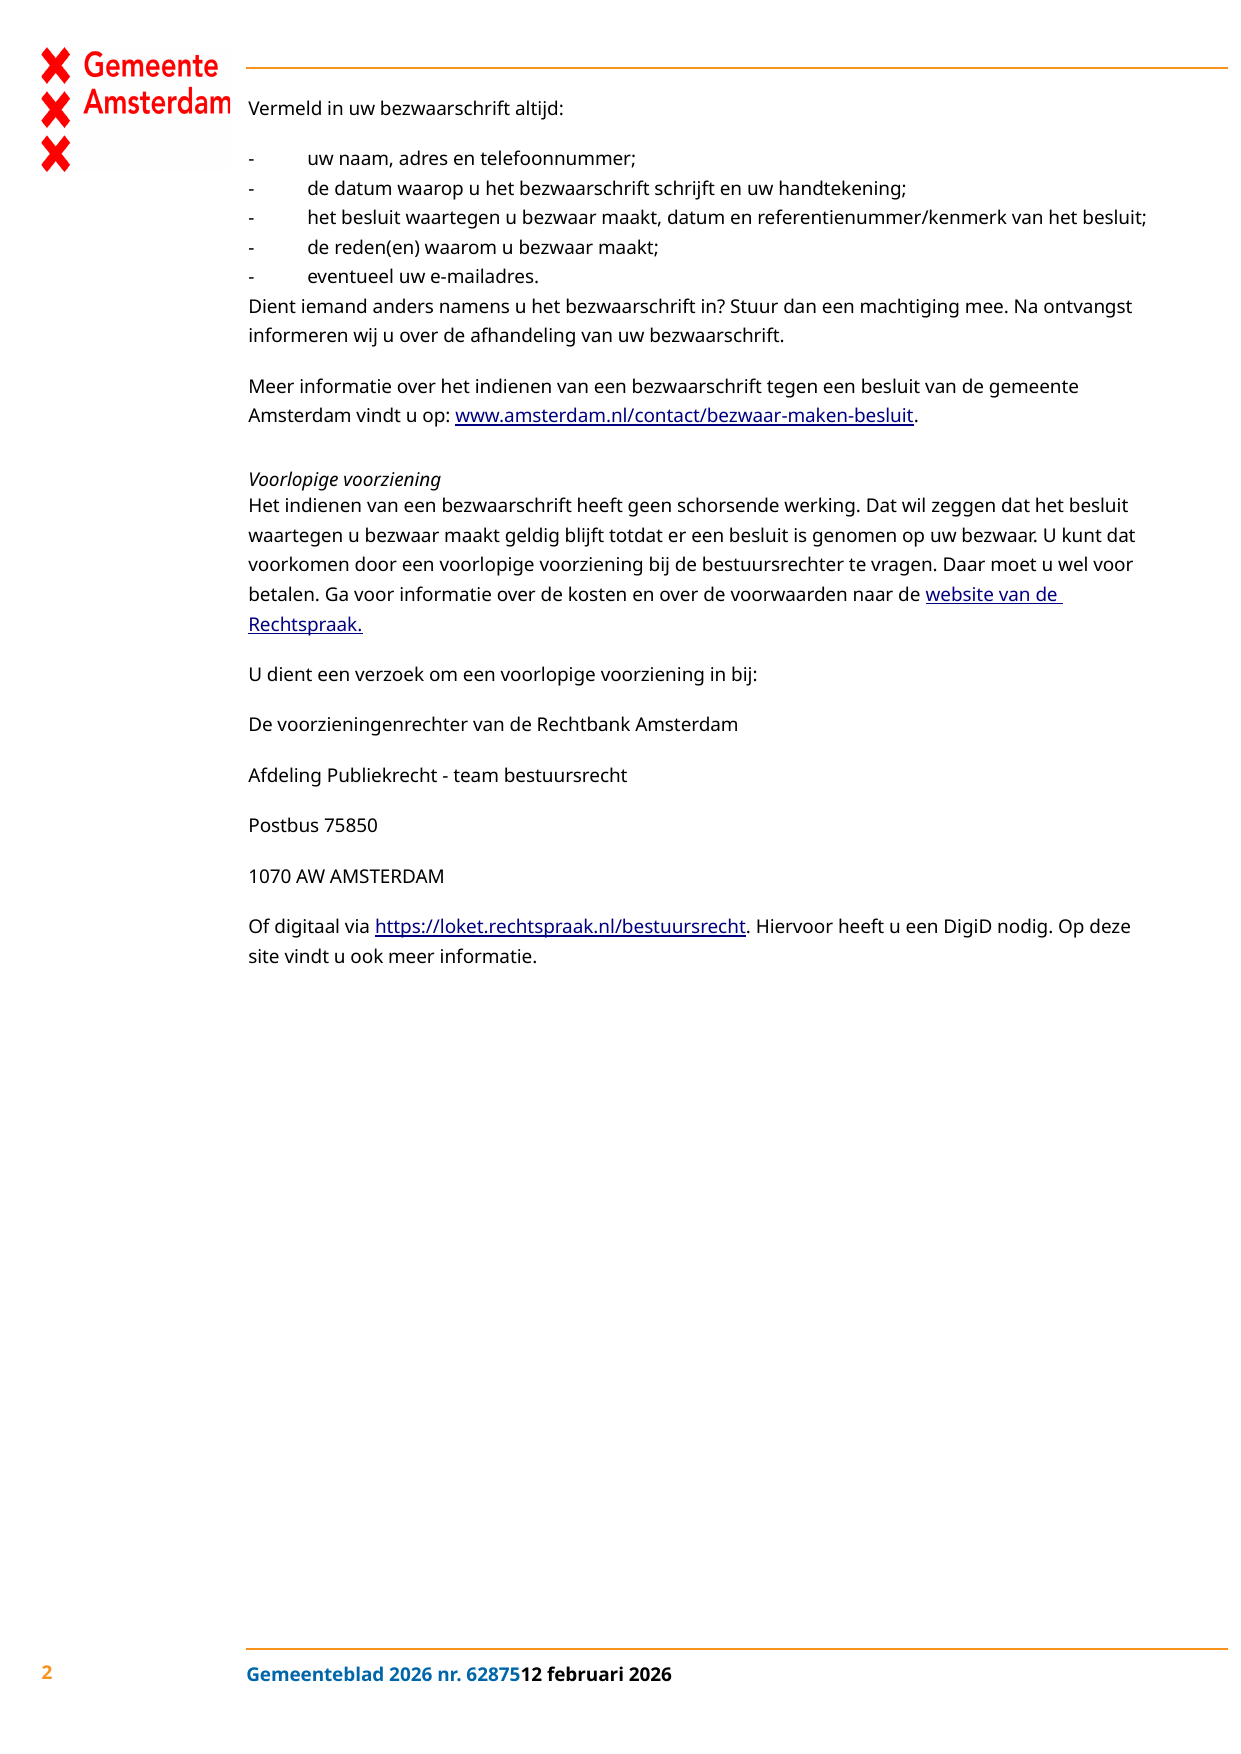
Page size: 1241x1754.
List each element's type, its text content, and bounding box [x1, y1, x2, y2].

list uw naam, adres en telefoonnummer; [248, 145, 1152, 171]
picture [41, 47, 231, 172]
list de datum waarop u het bezwaarschrift schrijft en uw handtekening; [248, 175, 1152, 201]
list het besluit waartegen u bezwaar maakt, datum en referentienummer/kenmerk van het besluit; [248, 204, 1152, 230]
text U dient een verzoek om een voorlopige voorziening in bij: [248, 661, 1152, 687]
text De voorzieningenrechter van de Rechtbank Amsterdam [248, 712, 1152, 737]
text Dient iemand anders namens u het bezwaarschrift in? Stuur dan een machtiging mee. Na ontvangst informeren wij u over de afhandeling van uw bezwaarschrift. [248, 293, 1152, 348]
text Meer informatie over het indienen van een bezwaarschrift tegen een besluit van de gemeente Amsterdam vindt u op: www.amsterdam.nl/contact/bezwaar-maken-besluit. [248, 373, 1152, 428]
text Vermeld in uw bezwaarschrift altijd: [248, 95, 1152, 121]
text Het indienen van een bezwaarschrift heeft geen schorsende werking. Dat wil zeggen dat het besluit waartegen u bezwaar maakt geldig blijft totdat er een besluit is genomen op uw bezwaar. U kunt dat voorkomen door een voorlopige voorziening bij de bestuursrechter te vragen. Daar moet u wel voor betalen. Ga voor informatie over de kosten en over de voorwaarden naar de website van de Rechtspraak. [248, 492, 1152, 636]
list eventueel uw e-mailadres. [248, 263, 1152, 289]
text Of digitaal via https://loket.rechtspraak.nl/bestuursrecht. Hiervoor heeft u een DigiD nodig. Op deze site vindt u ook meer informatie. [248, 913, 1152, 968]
text 1070 AW AMSTERDAM [248, 863, 1152, 888]
list de reden(en) waarom u bezwaar maakt; [248, 234, 1152, 260]
text Postbus 75850 [248, 812, 1152, 838]
text Voorlopige voorziening [248, 467, 1152, 492]
text Afdeling Publiekrecht - team bestuursrecht [248, 762, 1152, 788]
